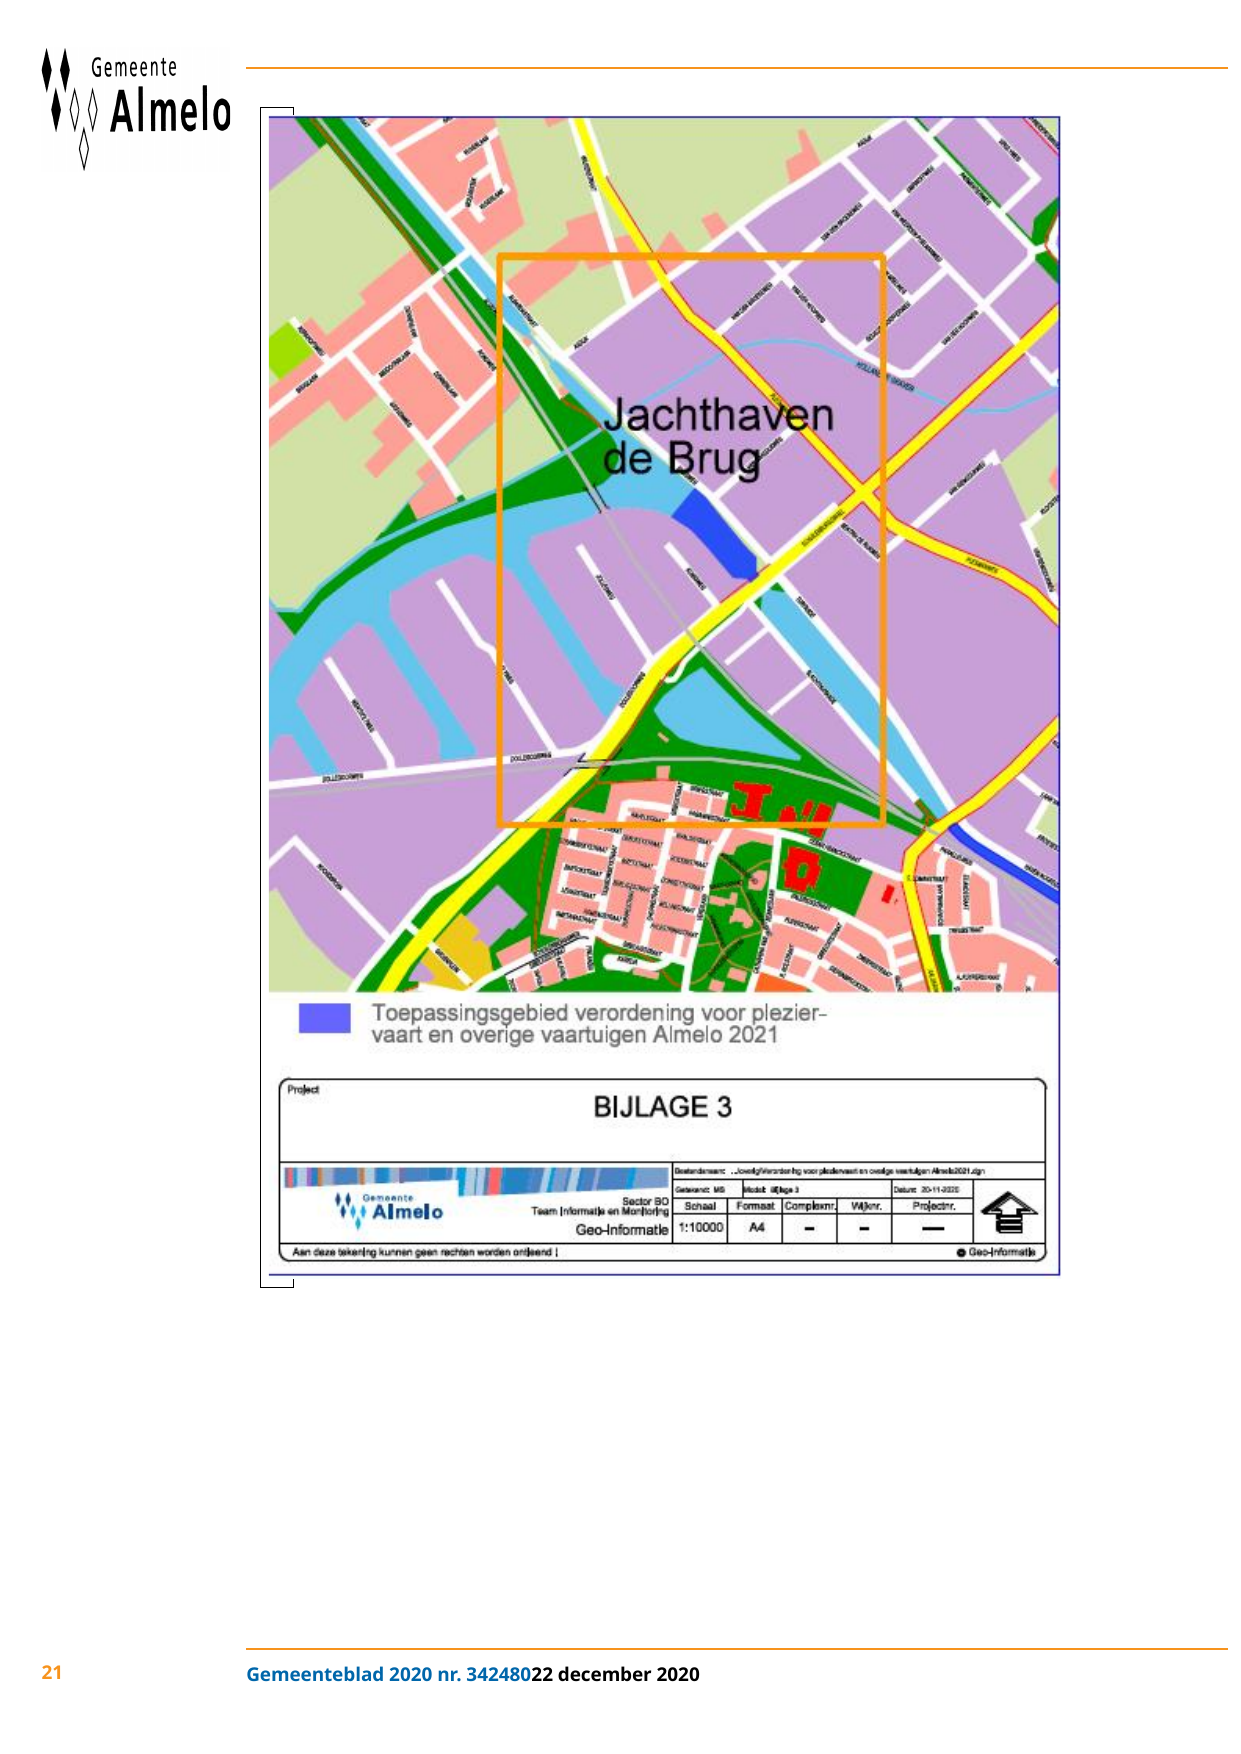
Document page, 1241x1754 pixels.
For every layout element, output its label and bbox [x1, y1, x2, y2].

picture [268, 115, 1062, 1279]
picture [41, 47, 231, 172]
